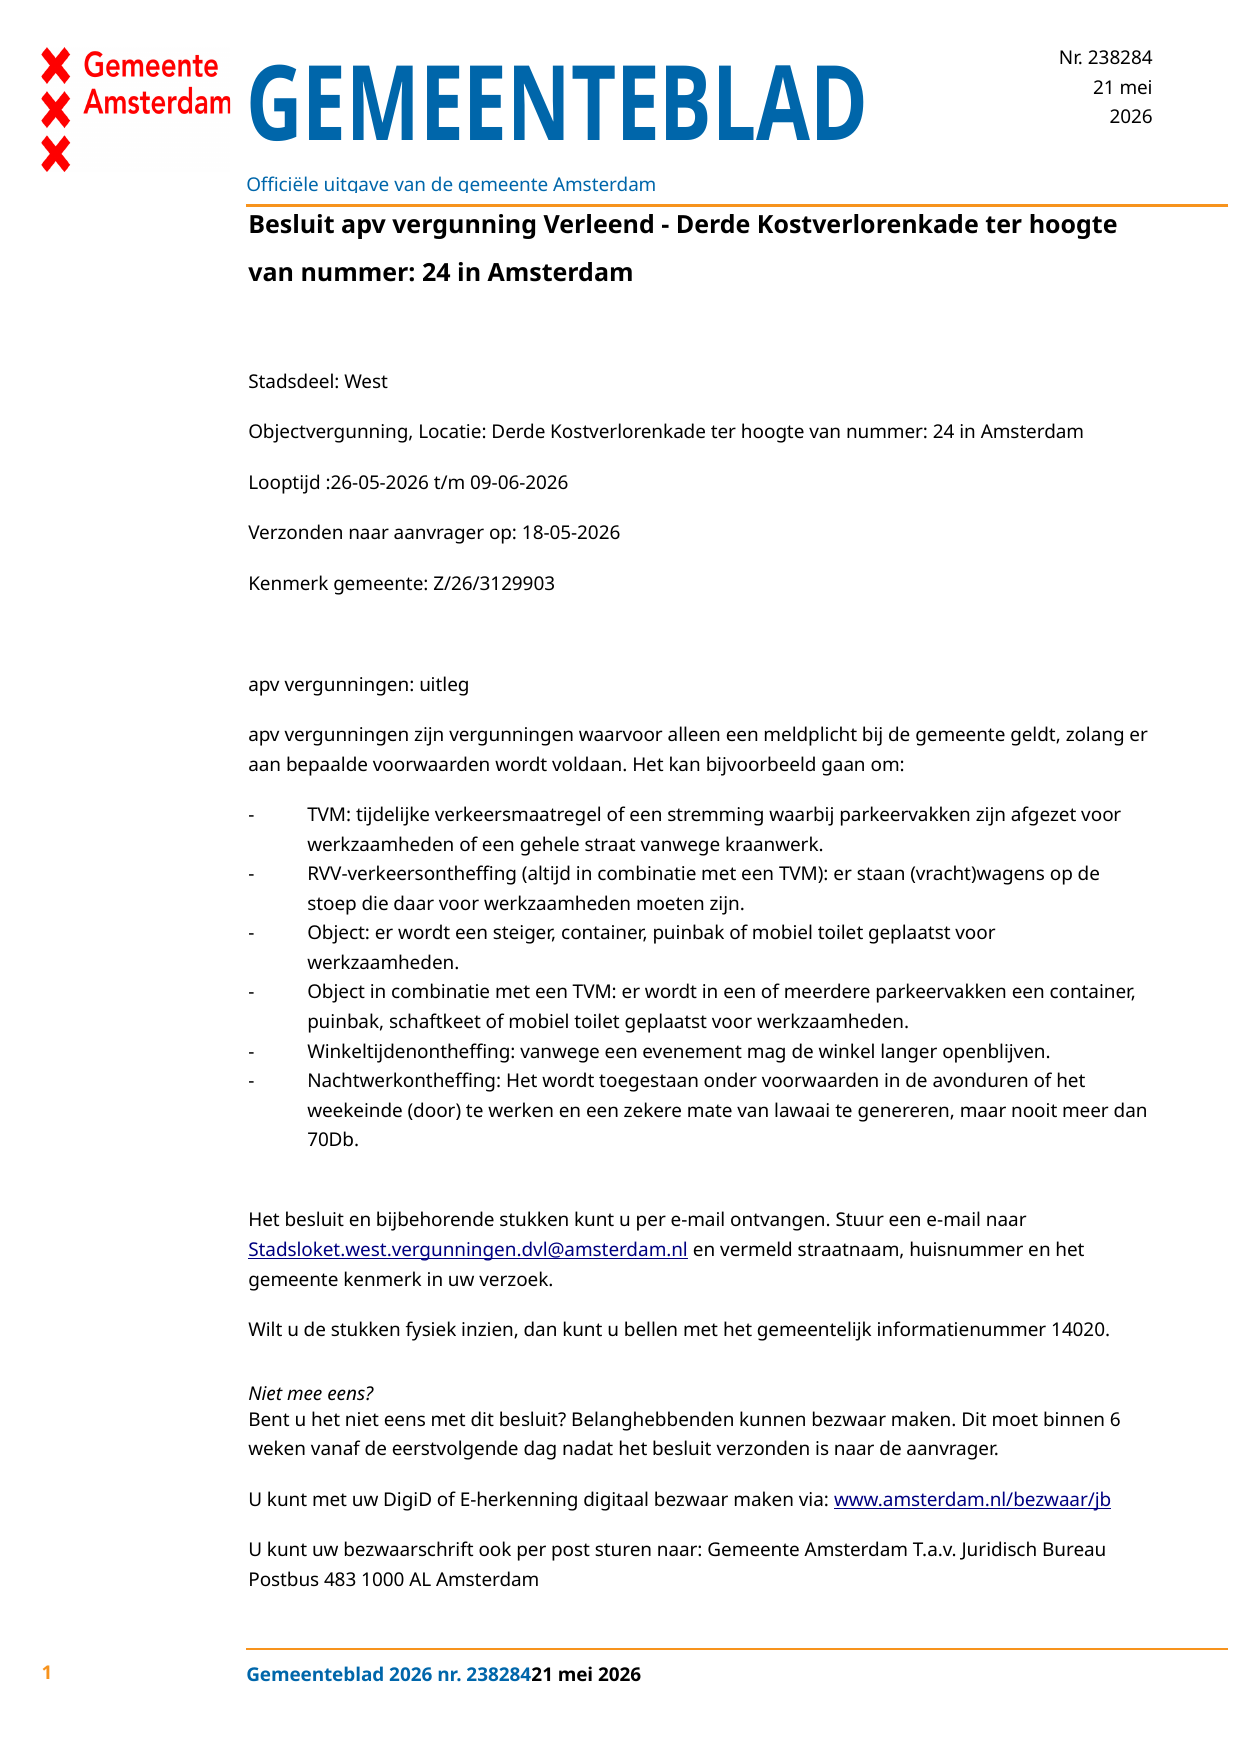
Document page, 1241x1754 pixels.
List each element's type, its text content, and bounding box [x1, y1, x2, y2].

text Objectvergunning, Locatie: Derde Kostverlorenkade ter hoogte van nummer: 24 in Amsterdam [248, 419, 1152, 444]
text Niet mee eens? [248, 1380, 1152, 1406]
text U kunt uw bezwaarschrift ook per post sturen naar: Gemeente Amsterdam T.a.v. Juridisch Bureau Postbus 483 1000 AL Amsterdam [248, 1536, 1152, 1592]
list Object in combinatie met een TVM: er wordt in een of meerdere parkeervakken een container, puinbak, schaftkeet of mobiel toilet geplaatst voor werkzaamheden. [248, 979, 1152, 1034]
list Nachtwerkontheffing: Het wordt toegestaan onder voorwaarden in de avonduren of het weekeinde (door) te werken en een zekere mate van lawaai te genereren, maar nooit meer dan 70Db. [248, 1067, 1152, 1152]
text apv vergunningen zijn vergunningen waarvoor alleen een meldplicht bij de gemeente geldt, zolang er aan bepaalde voorwaarden wordt voldaan. Het kan bijvoorbeeld gaan om: [248, 721, 1152, 777]
list RVV-verkeersontheffing (altijd in combinatie met een TVM): er staan (vracht)wagens op de stoep die daar voor werkzaamheden moeten zijn. [248, 860, 1152, 916]
text Looptijd :26-05-2026 t/m 09-06-2026 [248, 469, 1152, 495]
text U kunt met uw DigiD of E-herkenning digitaal bezwaar maken via: www.amsterdam.nl/bezwaar/jb [248, 1486, 1152, 1512]
picture [41, 47, 231, 172]
list Object: er wordt een steiger, container, puinbak of mobiel toilet geplaatst voor werkzaamheden. [248, 919, 1152, 975]
text Verzonden naar aanvrager op: 18-05-2026 [248, 519, 1152, 545]
text apv vergunningen: uitleg [248, 671, 1152, 697]
list Winkeltijdenontheffing: vanwege een evenement mag de winkel langer openblijven. [248, 1038, 1152, 1064]
list TVM: tijdelijke verkeersmaatregel of een stremming waarbij parkeervakken zijn afgezet voor werkzaamheden of een gehele straat vanwege kraanwerk. [248, 801, 1152, 857]
text Bent u het niet eens met dit besluit? Belanghebbenden kunnen bezwaar maken. Dit moet binnen 6 weken vanaf de eerstvolgende dag nadat het besluit verzonden is naar de aanvrager. [248, 1406, 1152, 1461]
text Besluit apv vergunning Verleend - Derde Kostverlorenkade ter hoogte van nummer: 24 in Amsterdam [248, 207, 1152, 288]
text Stadsdeel: West [248, 368, 1152, 394]
text Het besluit en bijbehorende stukken kunt u per e-mail ontvangen. Stuur een e-mail naar Stadsloket.west.vergunningen.dvl@amsterdam.nl en vermeld straatnaam, huisnummer en het gemeente kenmerk in uw verzoek. [248, 1207, 1152, 1292]
text Wilt u de stukken fysiek inzien, dan kunt u bellen met het gemeentelijk informatienummer 14020. [248, 1316, 1152, 1342]
text Kenmerk gemeente: Z/26/3129903 [248, 570, 1152, 596]
